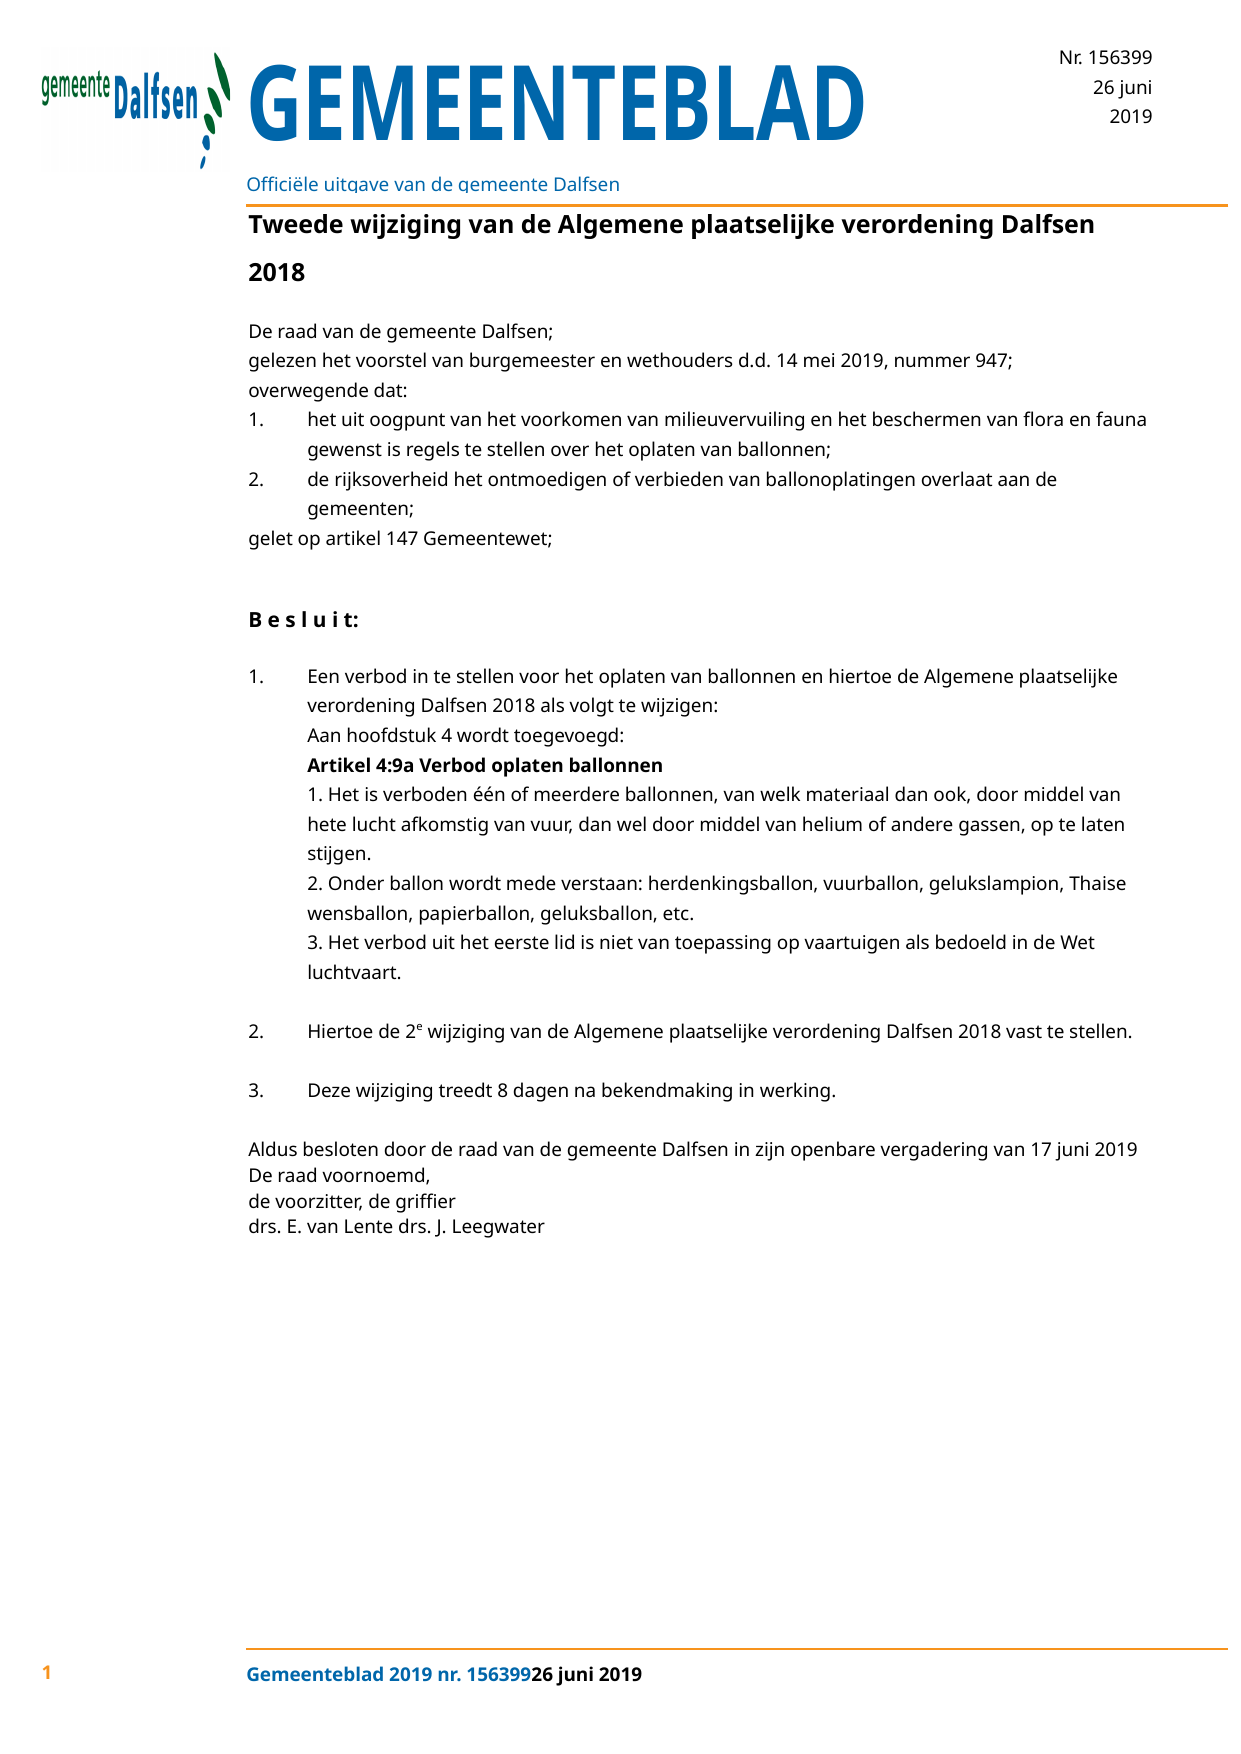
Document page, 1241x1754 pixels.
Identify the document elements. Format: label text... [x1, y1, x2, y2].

list Een verbod in te stellen voor het oplaten van ballonnen en hiertoe de Algemene plaatselijke verordening Dalfsen 2018 als volgt te wijzigen: [248, 663, 1152, 718]
list 3. Het verbod uit het eerste lid is niet van toepassing op vaartuigen als bedoeld in de Wet luchtvaart. [248, 929, 1152, 984]
list 2. Onder ballon wordt mede verstaan: herdenkingsballon, vuurballon, gelukslampion, Thaise wensballon, papierballon, geluksballon, etc. [248, 870, 1152, 925]
text overwegende dat: [248, 377, 1152, 403]
text Tweede wijziging van de Algemene plaatselijke verordening Dalfsen 2018 [248, 207, 1152, 288]
list 1. Het is verboden één of meerdere ballonnen, van welk materiaal dan ook, door middel van hete lucht afkomstig van vuur, dan wel door middel van helium of andere gassen, op te laten stijgen. [248, 781, 1152, 866]
list de rijksoverheid het ontmoedigen of verbieden van ballonoplatingen overlaat aan de gemeenten; [248, 466, 1152, 521]
text De raad van de gemeente Dalfsen; [248, 318, 1152, 344]
list Deze wijziging treedt 8 dagen na bekendmaking in werking. [248, 1077, 1152, 1103]
picture [41, 47, 231, 172]
text Aldus besloten door de raad van de gemeente Dalfsen in zijn openbare vergadering van 17 juni 2019 [248, 1136, 1152, 1162]
list Hiertoe de 2e wijziging van de Algemene plaatselijke verordening Dalfsen 2018 vast te stellen. [248, 1018, 1152, 1044]
text B e s l u i t: [248, 605, 1152, 633]
text drs. E. van Lente drs. J. Leegwater [248, 1213, 1152, 1239]
list Artikel 4:9a Verbod oplaten ballonnen [248, 752, 1152, 777]
text de voorzitter, de griffier [248, 1188, 1152, 1213]
list het uit oogpunt van het voorkomen van milieuvervuiling en het beschermen van flora en fauna gewenst is regels te stellen over het oplaten van ballonnen; [248, 407, 1152, 462]
list Aan hoofdstuk 4 wordt toegevoegd: [248, 722, 1152, 748]
text gelet op artikel 147 Gemeentewet; [248, 525, 1152, 551]
text De raad voornoemd, [248, 1162, 1152, 1188]
text gelezen het voorstel van burgemeester en wethouders d.d. 14 mei 2019, nummer 947; [248, 347, 1152, 373]
